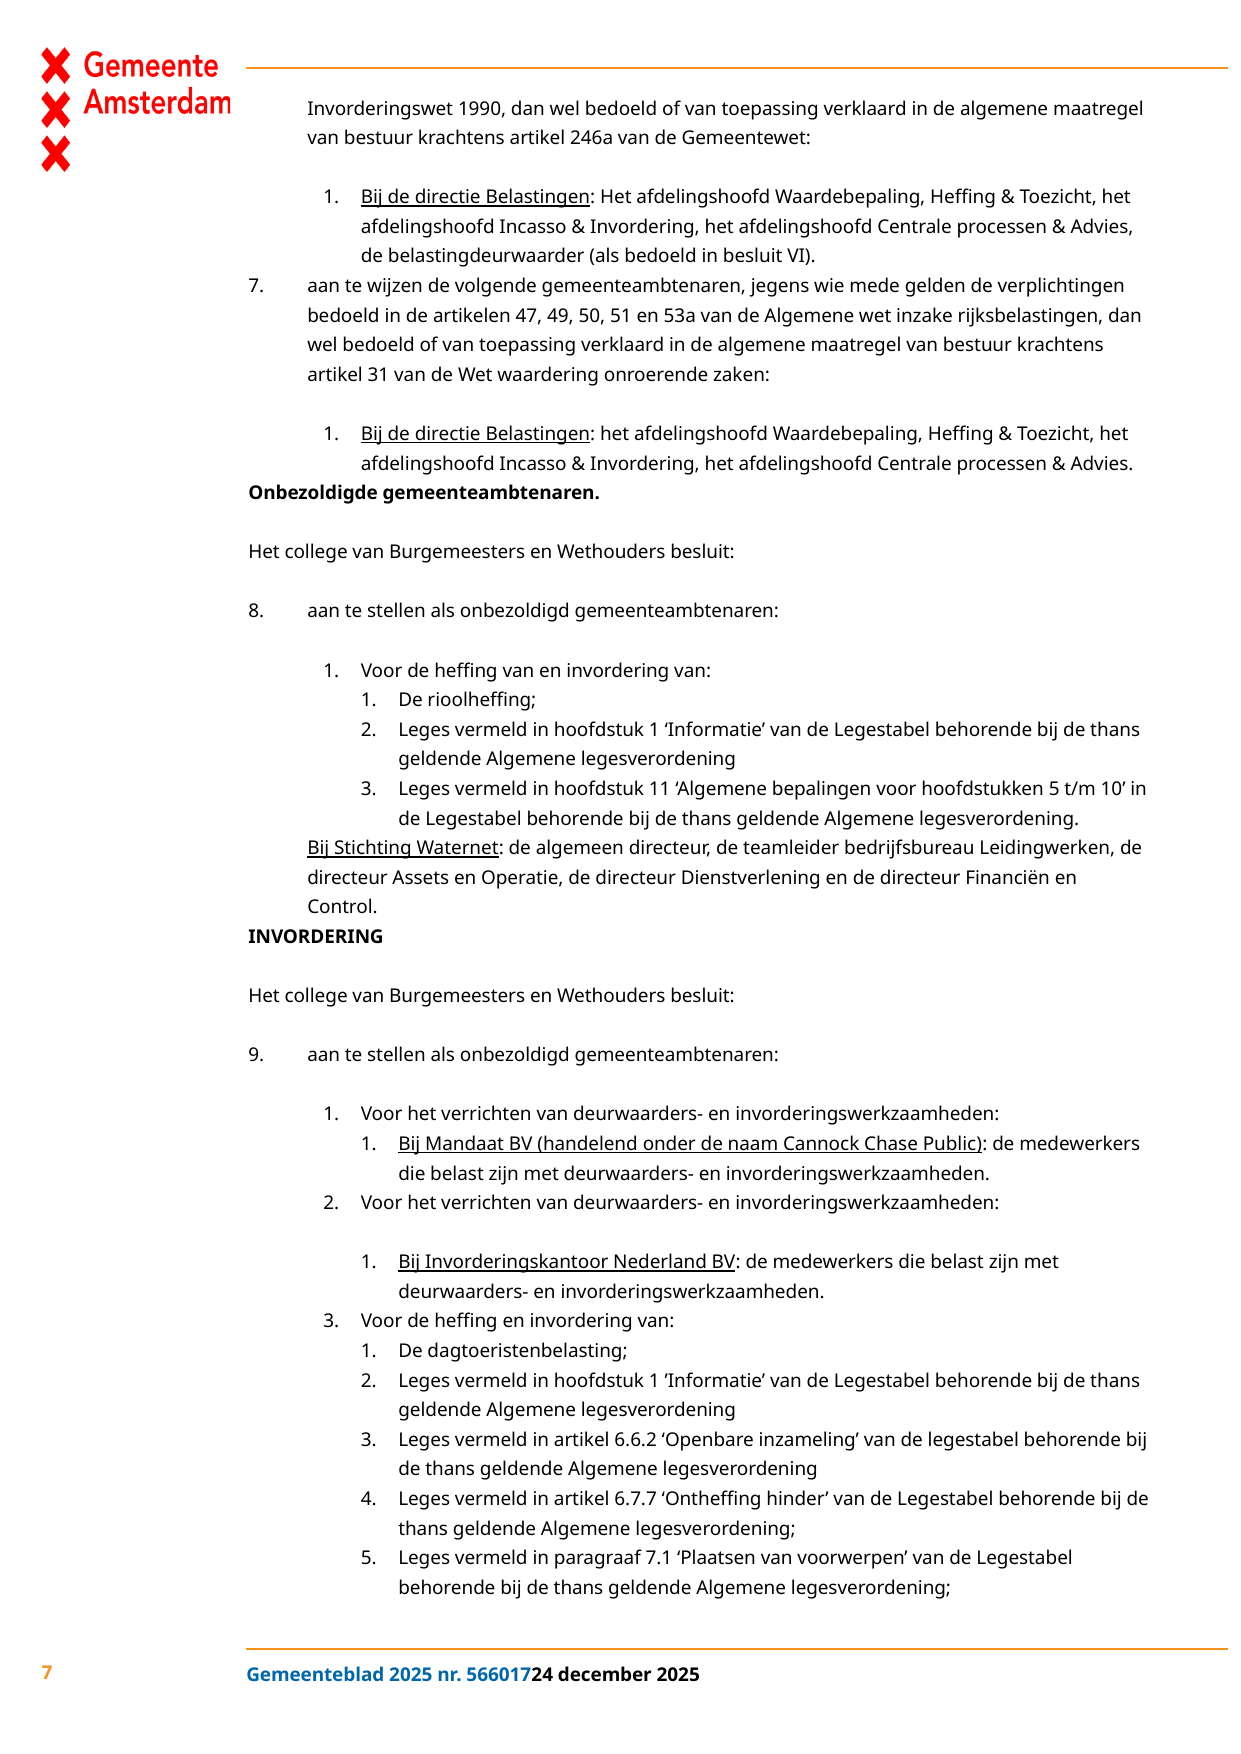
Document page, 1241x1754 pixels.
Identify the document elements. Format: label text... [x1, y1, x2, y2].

text Het college van Burgemeesters en Wethouders besluit: [248, 982, 1152, 1008]
list Leges vermeld in hoofdstuk 11 ‘Algemene bepalingen voor hoofdstukken 5 t/m 10’ in de Legestabel behorende bij de thans geldende Algemene legesverordening. [361, 775, 1152, 831]
list Bij de directie Belastingen: het afdelingshoofd Waardebepaling, Heffing & Toezicht, het afdelingshoofd Incasso & Invordering, het afdelingshoofd Centrale processen & Advies. [323, 420, 1152, 476]
list Invorderingswet 1990, dan wel bedoeld of van toepassing verklaard in de algemene maatregel van bestuur krachtens artikel 246a van de Gemeentewet: [248, 95, 1152, 150]
list aan te stellen als onbezoldigd gemeenteambtenaren: [248, 598, 1152, 623]
list Bij Invorderingskantoor Nederland BV: de medewerkers die belast zijn met deurwaarders- en invorderingswerkzaamheden. [361, 1248, 1152, 1304]
list Voor de heffing en invordering van: [323, 1308, 1152, 1333]
list Bij Stichting Waternet: de algemeen directeur, de teamleider bedrijfsbureau Leidingwerken, de directeur Assets en Operatie, de directeur Dienstverlening en de directeur Financiën en Control. [248, 834, 1152, 919]
list Bij Mandaat BV (handelend onder de naam Cannock Chase Public): de medewerkers die belast zijn met deurwaarders- en invorderingswerkzaamheden. [361, 1130, 1152, 1186]
text INVORDERING [248, 923, 1152, 949]
list De rioolheffing; [361, 686, 1152, 712]
list aan te stellen als onbezoldigd gemeenteambtenaren: [248, 1041, 1152, 1067]
list aan te wijzen de volgende gemeenteambtenaren, jegens wie mede gelden de verplichtingen bedoeld in de artikelen 47, 49, 50, 51 en 53a van de Algemene wet inzake rijksbelastingen, dan wel bedoeld of van toepassing verklaard in de algemene maatregel van bestuur krachtens artikel 31 van de Wet waardering onroerende zaken: [248, 272, 1152, 387]
list Leges vermeld in hoofdstuk 1 ’Informatie’ van de Legestabel behorende bij de thans geldende Algemene legesverordening [361, 1367, 1152, 1422]
list Leges vermeld in artikel 6.6.2 ‘Openbare inzameling’ van de legestabel behorende bij de thans geldende Algemene legesverordening [361, 1426, 1152, 1481]
list Leges vermeld in hoofdstuk 1 ‘Informatie’ van de Legestabel behorende bij de thans geldende Algemene legesverordening [361, 716, 1152, 771]
picture [41, 47, 231, 172]
text Onbezoldigde gemeenteambtenaren. [248, 479, 1152, 505]
list Bij de directie Belastingen: Het afdelingshoofd Waardebepaling, Heffing & Toezicht, het afdelingshoofd Incasso & Invordering, het afdelingshoofd Centrale processen & Advies, de belastingdeurwaarder (als bedoeld in besluit VI). [323, 183, 1152, 268]
list Voor het verrichten van deurwaarders- en invorderingswerkzaamheden: [323, 1189, 1152, 1215]
list Leges vermeld in artikel 6.7.7 ‘Ontheffing hinder’ van de Legestabel behorende bij de thans geldende Algemene legesverordening; [361, 1485, 1152, 1541]
list Voor het verrichten van deurwaarders- en invorderingswerkzaamheden: [323, 1101, 1152, 1126]
list De dagtoeristenbelasting; [361, 1337, 1152, 1363]
text Het college van Burgemeesters en Wethouders besluit: [248, 538, 1152, 564]
list Voor de heffing van en invordering van: [323, 657, 1152, 683]
list Leges vermeld in paragraaf 7.1 ‘Plaatsen van voorwerpen’ van de Legestabel behorende bij de thans geldende Algemene legesverordening; [361, 1544, 1152, 1600]
